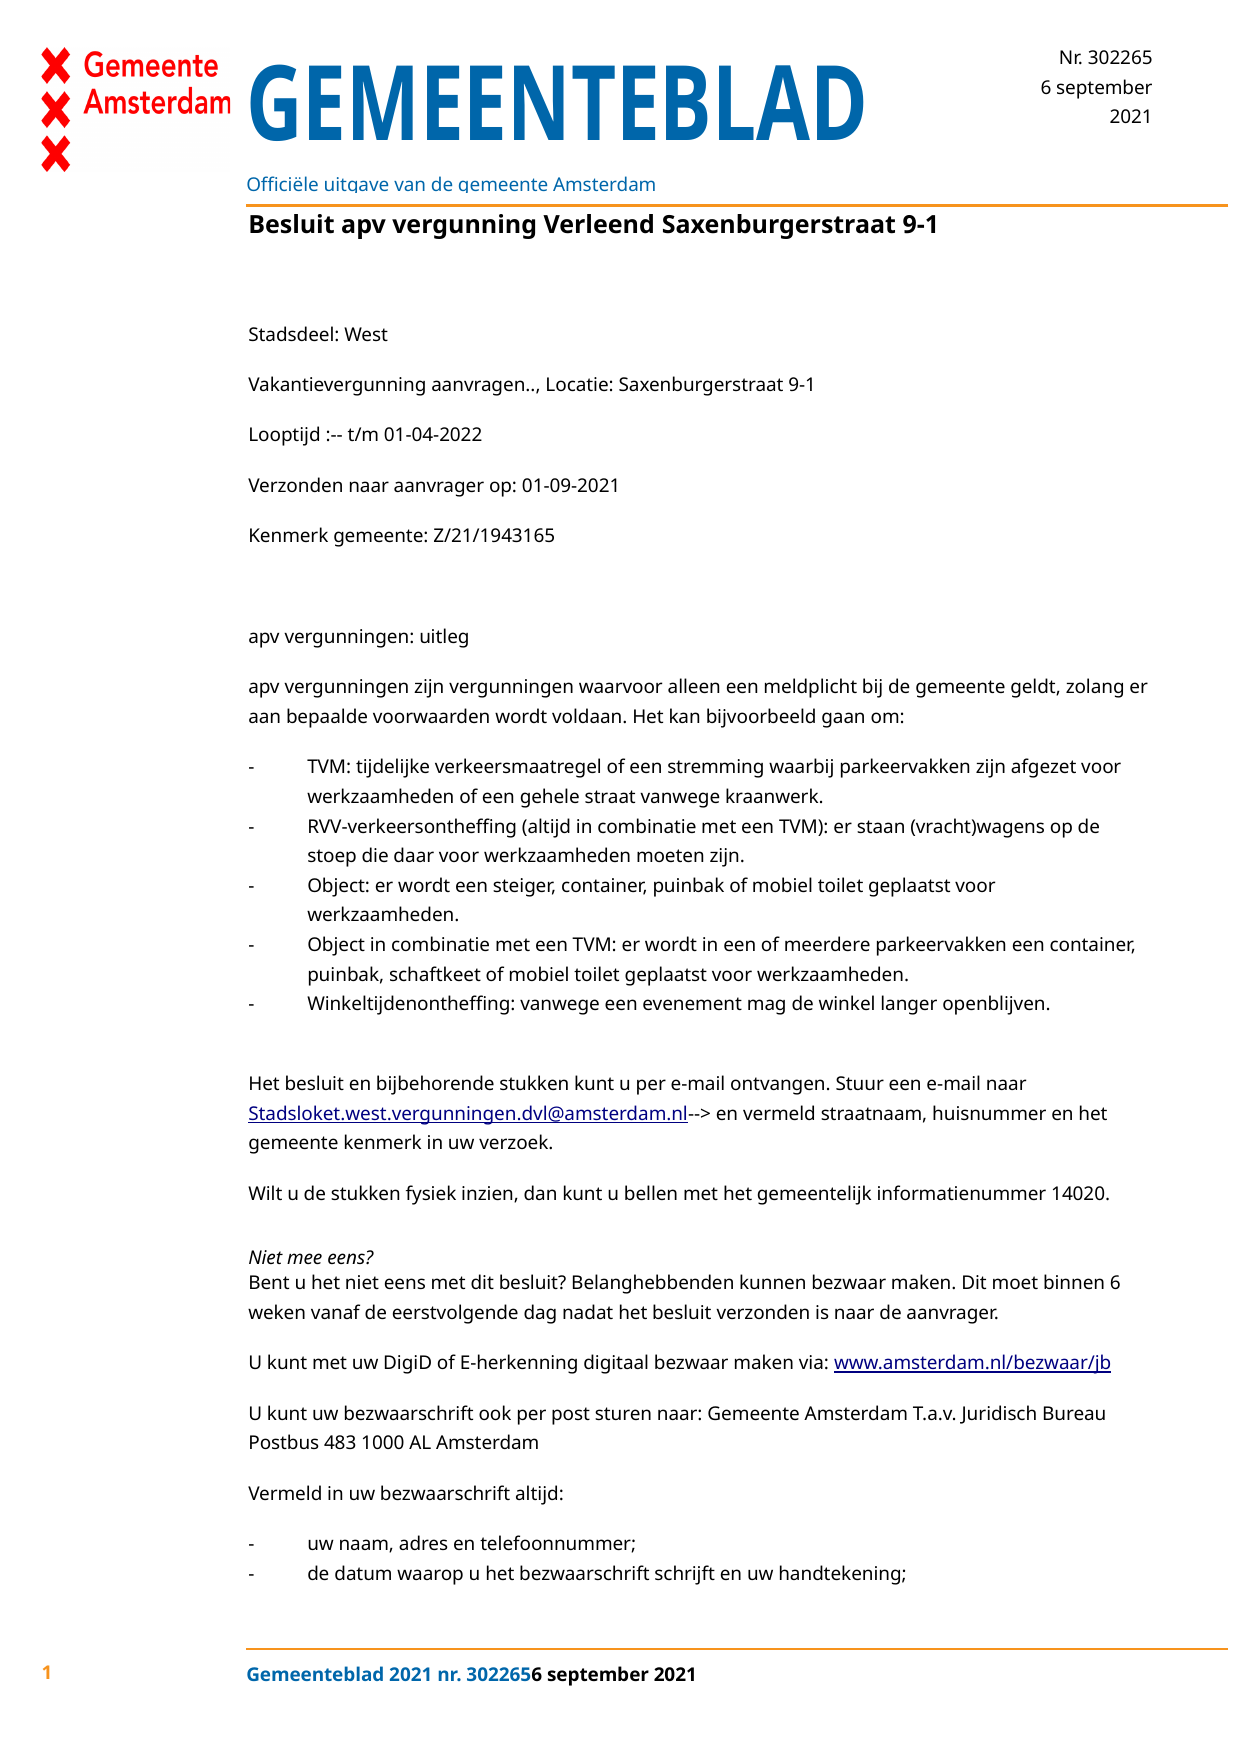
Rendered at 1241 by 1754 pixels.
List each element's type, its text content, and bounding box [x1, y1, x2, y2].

text Vakantievergunning aanvragen.., Locatie: Saxenburgerstraat 9-1 [248, 371, 1152, 397]
text Besluit apv vergunning Verleend Saxenburgerstraat 9-1 [248, 207, 1152, 241]
text U kunt uw bezwaarschrift ook per post sturen naar: Gemeente Amsterdam T.a.v. Juridisch Bureau Postbus 483 1000 AL Amsterdam [248, 1400, 1152, 1455]
list Object in combinatie met een TVM: er wordt in een of meerdere parkeervakken een container, puinbak, schaftkeet of mobiel toilet geplaatst voor werkzaamheden. [248, 931, 1152, 986]
text Vermeld in uw bezwaarschrift altijd: [248, 1480, 1152, 1506]
list uw naam, adres en telefoonnummer; [248, 1530, 1152, 1556]
text apv vergunningen: uitleg [248, 623, 1152, 649]
list de datum waarop u het bezwaarschrift schrijft en uw handtekening; [248, 1560, 1152, 1586]
text Wilt u de stukken fysiek inzien, dan kunt u bellen met het gemeentelijk informatienummer 14020. [248, 1180, 1152, 1206]
text U kunt met uw DigiD of E-herkenning digitaal bezwaar maken via: www.amsterdam.nl/bezwaar/jb [248, 1349, 1152, 1375]
list RVV-verkeersontheffing (altijd in combinatie met een TVM): er staan (vracht)wagens op de stoep die daar voor werkzaamheden moeten zijn. [248, 813, 1152, 868]
text Looptijd :-- t/m 01-04-2022 [248, 422, 1152, 447]
text Verzonden naar aanvrager op: 01-09-2021 [248, 472, 1152, 498]
text apv vergunningen zijn vergunningen waarvoor alleen een meldplicht bij de gemeente geldt, zolang er aan bepaalde voorwaarden wordt voldaan. Het kan bijvoorbeeld gaan om: [248, 674, 1152, 729]
list Winkeltijdenontheffing: vanwege een evenement mag de winkel langer openblijven. [248, 990, 1152, 1016]
text Het besluit en bijbehorende stukken kunt u per e-mail ontvangen. Stuur een e-mail naar Stadsloket.west.vergunningen.dvl@amsterdam.nl--> en vermeld straatnaam, huisnummer en het gemeente kenmerk in uw verzoek. [248, 1070, 1152, 1155]
picture [41, 47, 231, 172]
text Niet mee eens? [248, 1244, 1152, 1269]
list Object: er wordt een steiger, container, puinbak of mobiel toilet geplaatst voor werkzaamheden. [248, 872, 1152, 927]
list TVM: tijdelijke verkeersmaatregel of een stremming waarbij parkeervakken zijn afgezet voor werkzaamheden of een gehele straat vanwege kraanwerk. [248, 754, 1152, 809]
text Stadsdeel: West [248, 321, 1152, 346]
text Kenmerk gemeente: Z/21/1943165 [248, 522, 1152, 548]
text Bent u het niet eens met dit besluit? Belanghebbenden kunnen bezwaar maken. Dit moet binnen 6 weken vanaf de eerstvolgende dag nadat het besluit verzonden is naar de aanvrager. [248, 1269, 1152, 1325]
